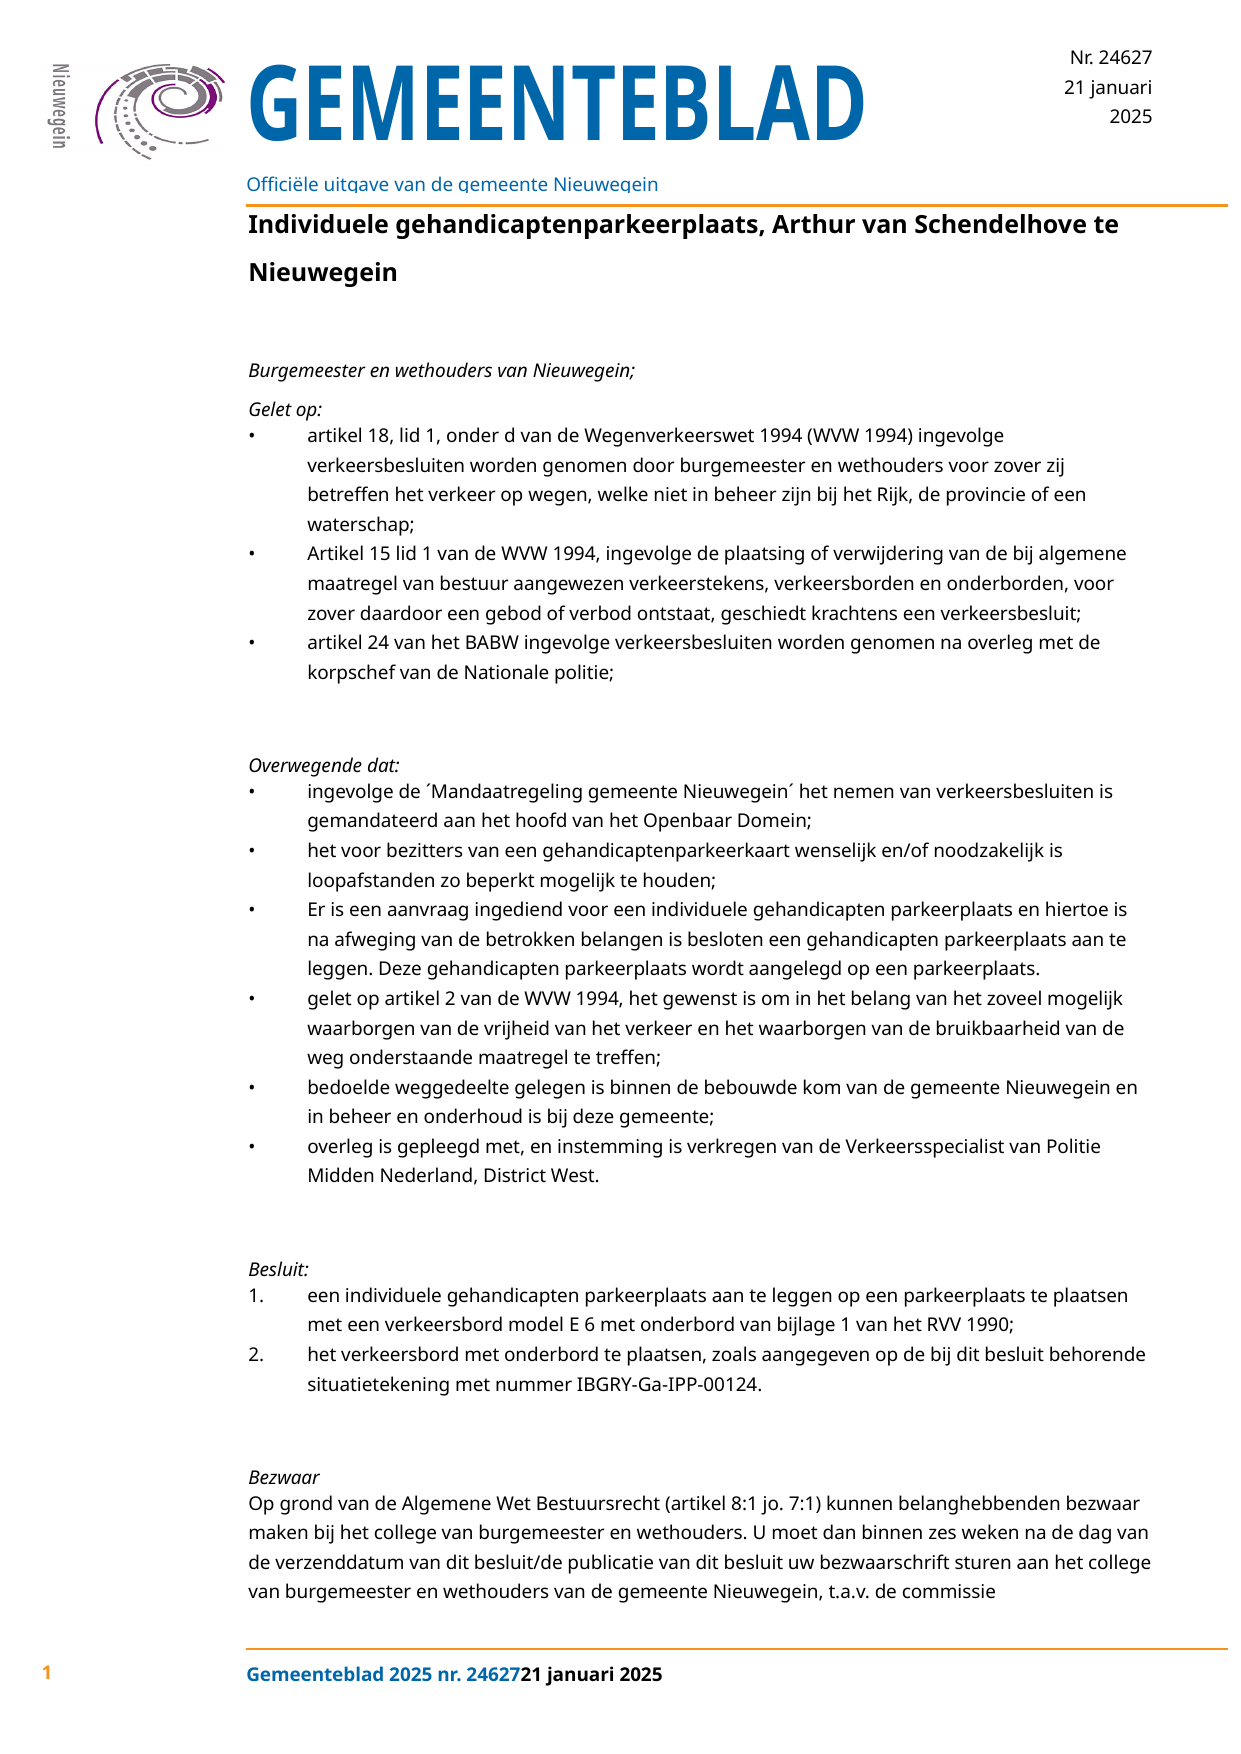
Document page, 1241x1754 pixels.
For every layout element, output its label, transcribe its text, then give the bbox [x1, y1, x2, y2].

list Er is een aanvraag ingediend voor een individuele gehandicapten parkeerplaats en hiertoe is na afweging van de betrokken belangen is besloten een gehandicapten parkeerplaats aan te leggen. Deze gehandicapten parkeerplaats wordt aangelegd op een parkeerplaats. [248, 896, 1152, 981]
list artikel 18, lid 1, onder d van de Wegenverkeerswet 1994 (WVW 1994) ingevolge verkeersbesluiten worden genomen door burgemeester en wethouders voor zover zij betreffen het verkeer op wegen, welke niet in beheer zijn bij het Rijk, de provincie of een waterschap; [248, 422, 1152, 537]
text Individuele gehandicaptenparkeerplaats, Arthur van Schendelhove te Nieuwegein [248, 207, 1152, 288]
text Burgemeester en wethouders van Nieuwegein; [248, 357, 1152, 383]
text Overwegende dat: [248, 752, 1152, 778]
list bedoelde weggedeelte gelegen is binnen de bebouwde kom van de gemeente Nieuwegein en in beheer en onderhoud is bij deze gemeente; [248, 1074, 1152, 1129]
list het verkeersbord met onderbord te plaatsen, zoals aangegeven op de bij dit besluit behorende situatietekening met nummer IBGRY-Ga-IPP-00124. [248, 1341, 1152, 1396]
list gelet op artikel 2 van de WVW 1994, het gewenst is om in het belang van het zoveel mogelijk waarborgen van de vrijheid van het verkeer en het waarborgen van de bruikbaarheid van de weg onderstaande maatregel te treffen; [248, 985, 1152, 1070]
picture [41, 47, 231, 172]
text Gelet op: [248, 396, 1152, 422]
text Bezwaar [248, 1464, 1152, 1490]
list artikel 24 van het BABW ingevolge verkeersbesluiten worden genomen na overleg met de korpschef van de Nationale politie; [248, 629, 1152, 684]
list een individuele gehandicapten parkeerplaats aan te leggen op een parkeerplaats te plaatsen met een verkeersbord model E 6 met onderbord van bijlage 1 van het RVV 1990; [248, 1282, 1152, 1337]
list het voor bezitters van een gehandicaptenparkeerkaart wenselijk en/of noodzakelijk is loopafstanden zo beperkt mogelijk te houden; [248, 837, 1152, 893]
list ingevolge de ´Mandaatregeling gemeente Nieuwegein´ het nemen van verkeersbesluiten is gemandateerd aan het hoofd van het Openbaar Domein; [248, 778, 1152, 833]
list overleg is gepleegd met, en instemming is verkregen van de Verkeersspecialist van Politie Midden Nederland, District West. [248, 1133, 1152, 1188]
text Besluit: [248, 1256, 1152, 1282]
list Artikel 15 lid 1 van de WVW 1994, ingevolge de plaatsing of verwijdering van de bij algemene maatregel van bestuur aangewezen verkeerstekens, verkeersborden en onderborden, voor zover daardoor een gebod of verbod ontstaat, geschiedt krachtens een verkeersbesluit; [248, 541, 1152, 625]
text Op grond van de Algemene Wet Bestuursrecht (artikel 8:1 jo. 7:1) kunnen belanghebbenden bezwaar maken bij het college van burgemeester en wethouders. U moet dan binnen zes weken na de dag van de verzenddatum van dit besluit/de publicatie van dit besluit uw bezwaarschrift sturen aan het college van burgemeester en wethouders van de gemeente Nieuwegein, t.a.v. de commissie [248, 1490, 1152, 1604]
